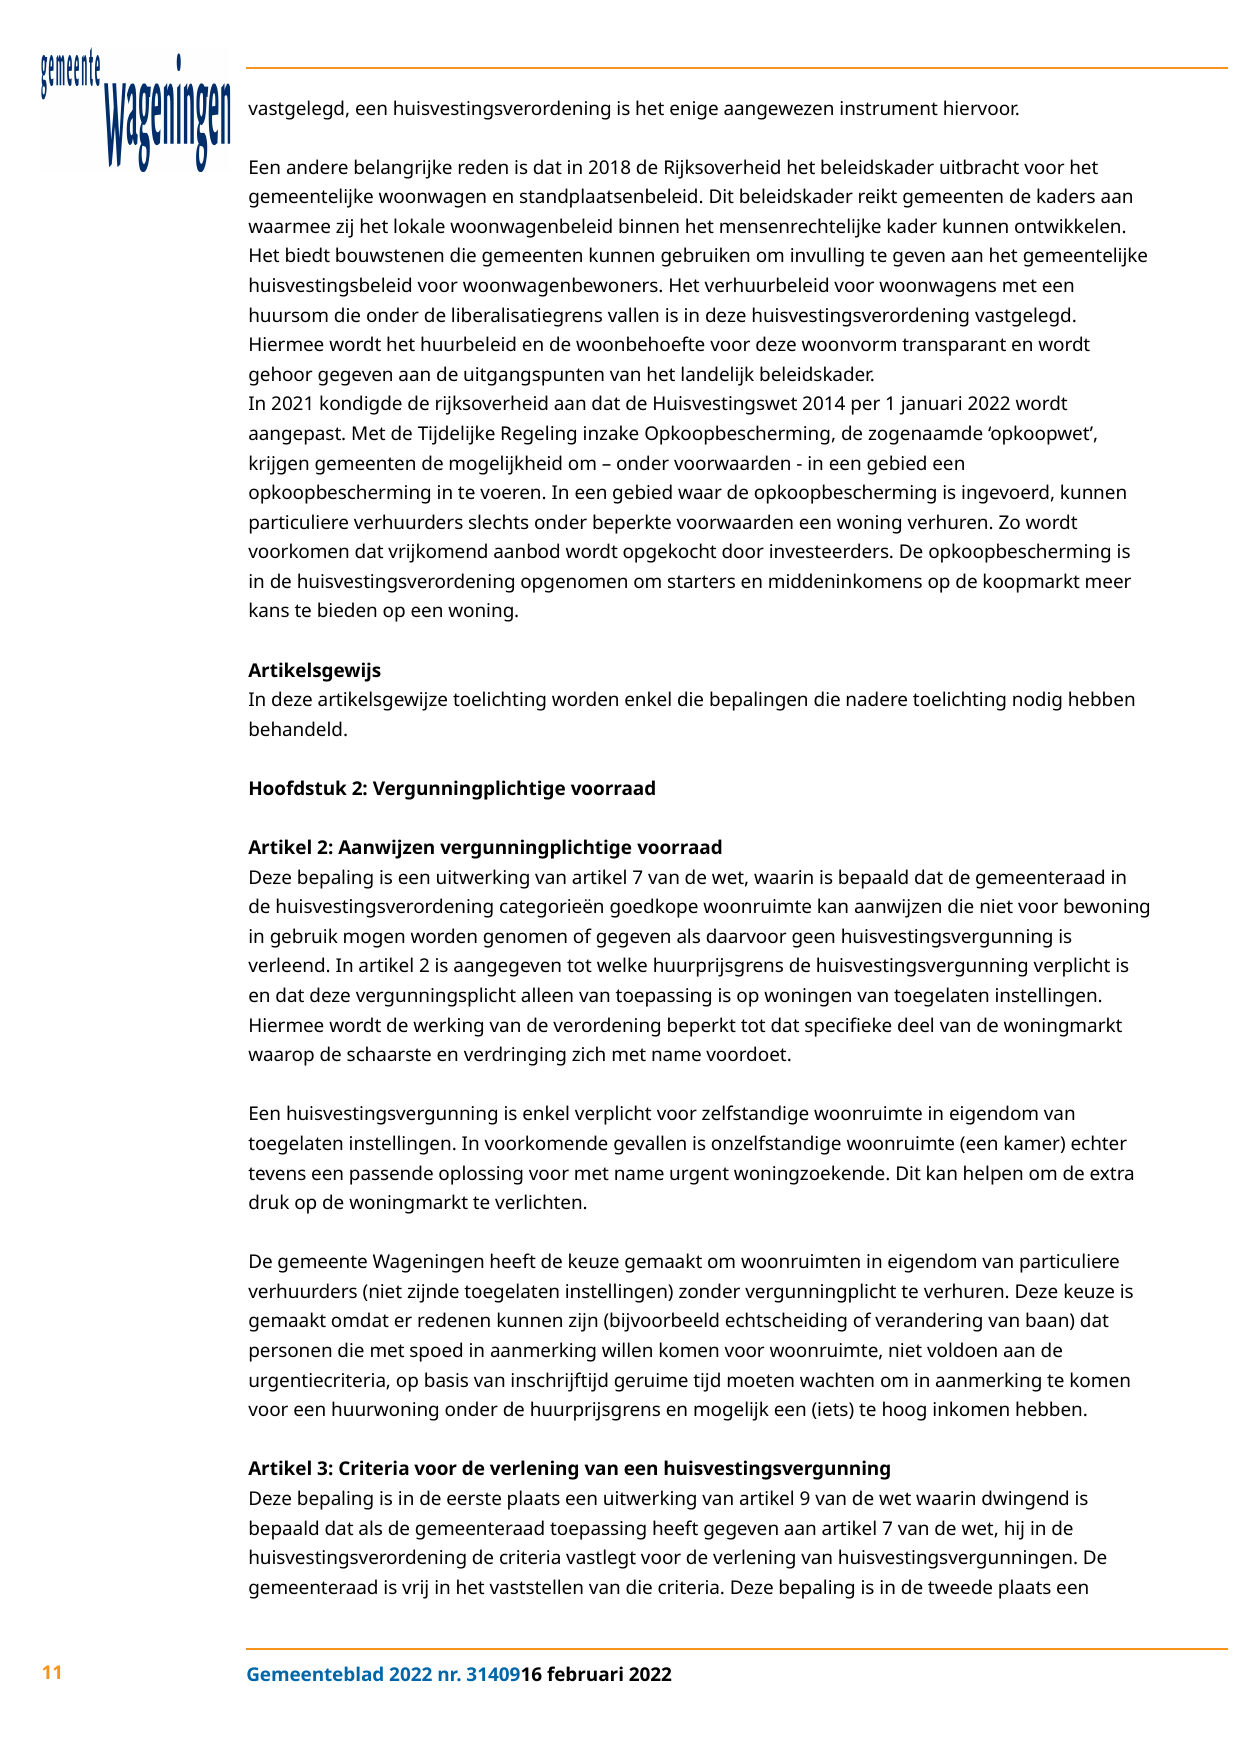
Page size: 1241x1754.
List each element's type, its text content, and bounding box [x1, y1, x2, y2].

text Een andere belangrijke reden is dat in 2018 de Rijksoverheid het beleidskader uitbracht voor het gemeentelijke woonwagen en standplaatsenbeleid. Dit beleidskader reikt gemeenten de kaders aan waarmee zij het lokale woonwagenbeleid binnen het mensenrechtelijke kader kunnen ontwikkelen. Het biedt bouwstenen die gemeenten kunnen gebruiken om invulling te geven aan het gemeentelijke huisvestingsbeleid voor woonwagenbewoners. Het verhuurbeleid voor woonwagens met een huursom die onder de liberalisatiegrens vallen is in deze huisvestingsverordening vastgelegd. Hiermee wordt het huurbeleid en de woonbehoefte voor deze woonvorm transparant en wordt gehoor gegeven aan de uitgangspunten van het landelijk beleidskader. [248, 154, 1152, 387]
text Artikel 2: Aanwijzen vergunningplichtige voorraad [248, 834, 1152, 860]
text Hoofdstuk 2: Vergunningplichtige voorraad [248, 775, 1152, 801]
picture [41, 47, 231, 172]
text De gemeente Wageningen heeft de keuze gemaakt om woonruimten in eigendom van particuliere verhuurders (niet zijnde toegelaten instellingen) zonder vergunningplicht te verhuren. Deze keuze is gemaakt omdat er redenen kunnen zijn (bijvoorbeeld echtscheiding of verandering van baan) dat personen die met spoed in aanmerking willen komen voor woonruimte, niet voldoen aan de urgentiecriteria, op basis van inschrijftijd geruime tijd moeten wachten om in aanmerking te komen voor een huurwoning onder de huurprijsgrens en mogelijk een (iets) te hoog inkomen hebben. [248, 1248, 1152, 1422]
text Artikel 3: Criteria voor de verlening van een huisvestingsvergunning [248, 1456, 1152, 1481]
text In deze artikelsgewijze toelichting worden enkel die bepalingen die nadere toelichting nodig hebben behandeld. [248, 686, 1152, 742]
text In 2021 kondigde de rijksoverheid aan dat de Huisvestingswet 2014 per 1 januari 2022 wordt aangepast. Met de Tijdelijke Regeling inzake Opkoopbescherming, de zogenaamde ‘opkoopwet’, krijgen gemeenten de mogelijkheid om – onder voorwaarden - in een gebied een opkoopbescherming in te voeren. In een gebied waar de opkoopbescherming is ingevoerd, kunnen particuliere verhuurders slechts onder beperkte voorwaarden een woning verhuren. Zo wordt voorkomen dat vrijkomend aanbod wordt opgekocht door investeerders. De opkoopbescherming is in de huisvestingsverordening opgenomen om starters en middeninkomens op de koopmarkt meer kans te bieden op een woning. [248, 391, 1152, 623]
text Een huisvestingsvergunning is enkel verplicht voor zelfstandige woonruimte in eigendom van toegelaten instellingen. In voorkomende gevallen is onzelfstandige woonruimte (een kamer) echter tevens een passende oplossing voor met name urgent woningzoekende. Dit kan helpen om de extra druk op de woningmarkt te verlichten. [248, 1101, 1152, 1215]
text Deze bepaling is in de eerste plaats een uitwerking van artikel 9 van de wet waarin dwingend is bepaald dat als de gemeenteraad toepassing heeft gegeven aan artikel 7 van de wet, hij in de huisvestingsverordening de criteria vastlegt voor de verlening van huisvestingsvergunningen. De gemeenteraad is vrij in het vaststellen van die criteria. Deze bepaling is in de tweede plaats een [248, 1485, 1152, 1600]
text Deze bepaling is een uitwerking van artikel 7 van de wet, waarin is bepaald dat de gemeenteraad in de huisvestingsverordening categorieën goedkope woonruimte kan aanwijzen die niet voor bewoning in gebruik mogen worden genomen of gegeven als daarvoor geen huisvestingsvergunning is verleend. In artikel 2 is aangegeven tot welke huurprijsgrens de huisvestingsvergunning verplicht is en dat deze vergunningsplicht alleen van toepassing is op woningen van toegelaten instellingen. Hiermee wordt de werking van de verordening beperkt tot dat specifieke deel van de woningmarkt waarop de schaarste en verdringing zich met name voordoet. [248, 864, 1152, 1067]
text Artikelsgewijs [248, 657, 1152, 683]
text vastgelegd, een huisvestingsverordening is het enige aangewezen instrument hiervoor. [248, 95, 1152, 121]
